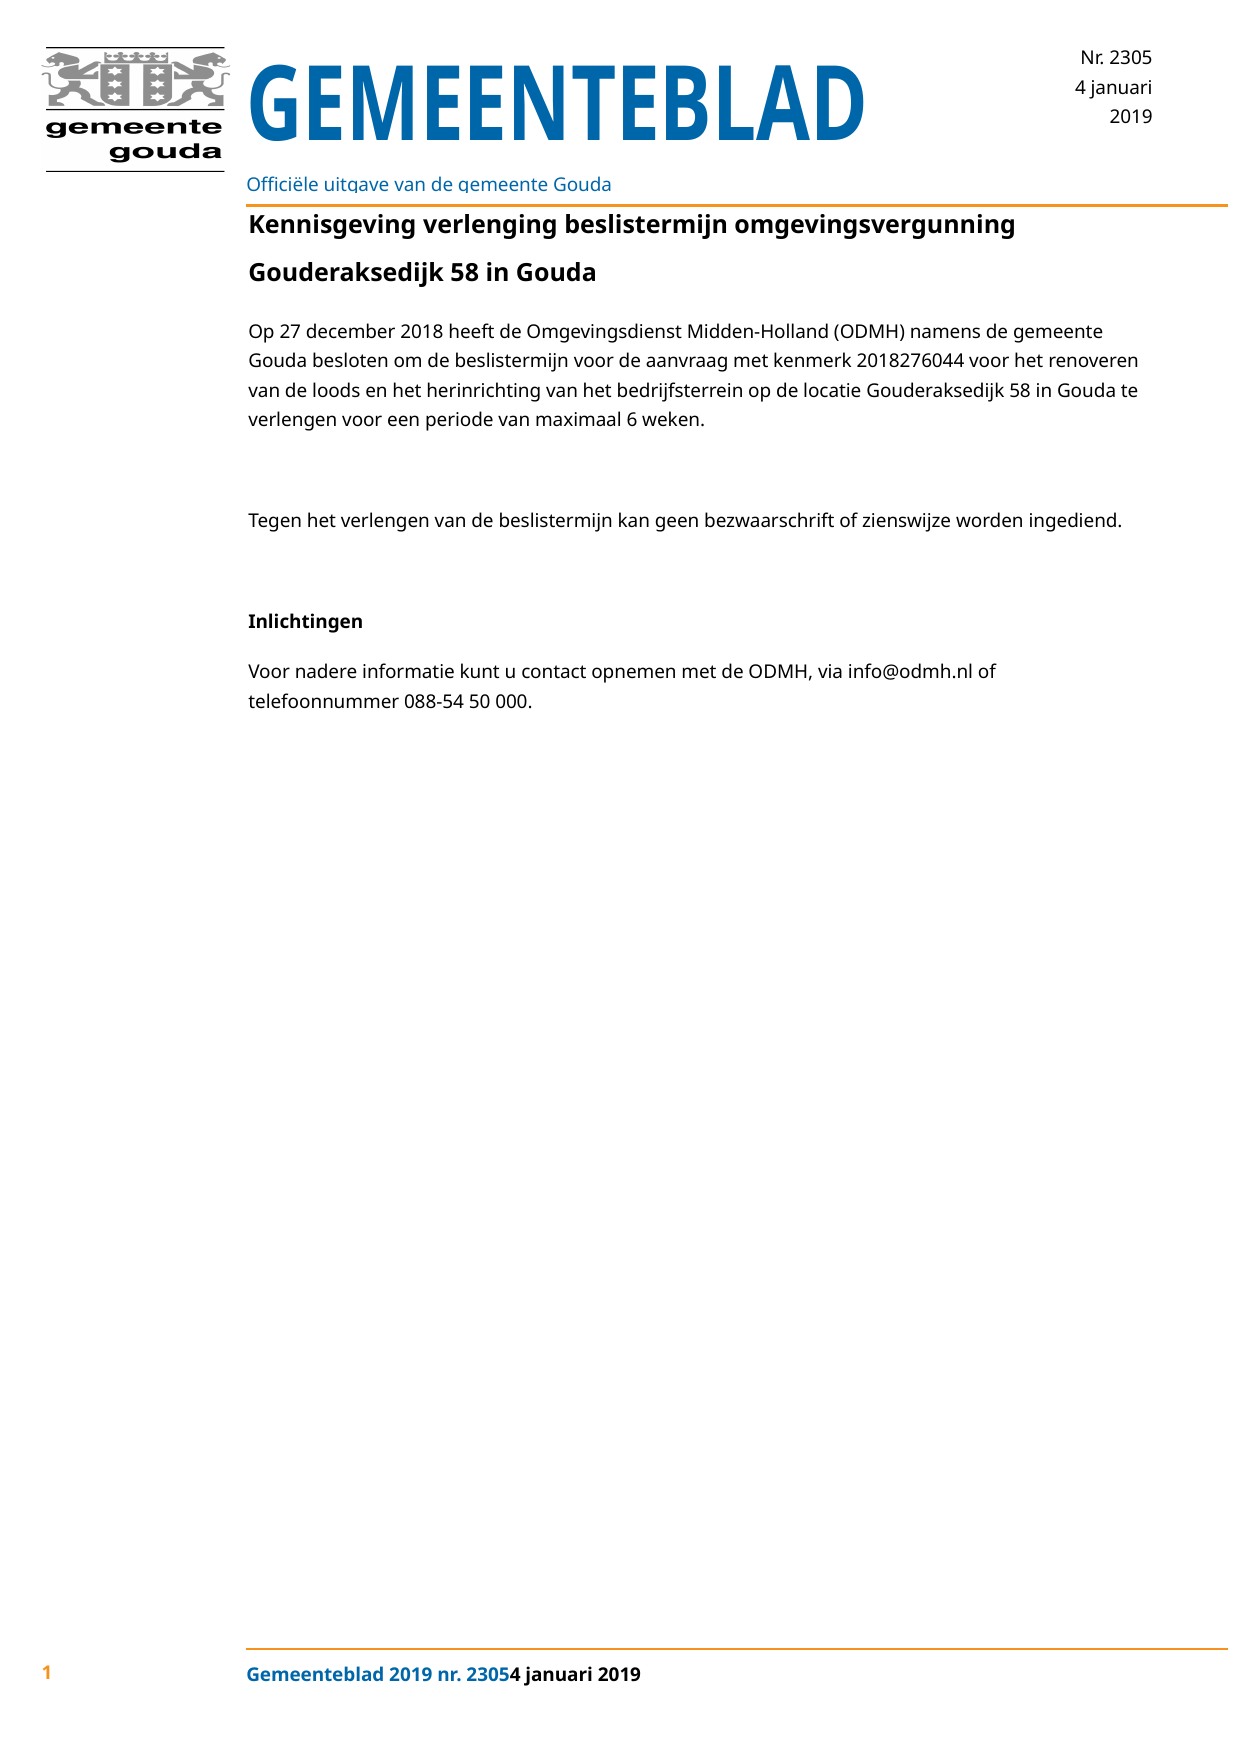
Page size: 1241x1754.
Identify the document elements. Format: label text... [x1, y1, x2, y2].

text Voor nadere informatie kunt u contact opnemen met de ODMH, via info@odmh.nl of telefoonnummer 088-54 50 000. [248, 659, 1152, 714]
text Kennisgeving verlenging beslistermijn omgevingsvergunning Gouderaksedijk 58 in Gouda [248, 207, 1152, 288]
text Op 27 december 2018 heeft de Omgevingsdienst Midden-Holland (ODMH) namens de gemeente Gouda besloten om de beslistermijn voor de aanvraag met kenmerk 2018276044 voor het renoveren van de loods en het herinrichting van het bedrijfsterrein op de locatie Gouderaksedijk 58 in Gouda te verlengen voor een periode van maximaal 6 weken. [248, 318, 1152, 432]
picture [41, 47, 231, 172]
text Tegen het verlengen van de beslistermijn kan geen bezwaarschrift of zienswijze worden ingediend. [248, 507, 1152, 533]
text Inlichtingen [248, 608, 1152, 634]
